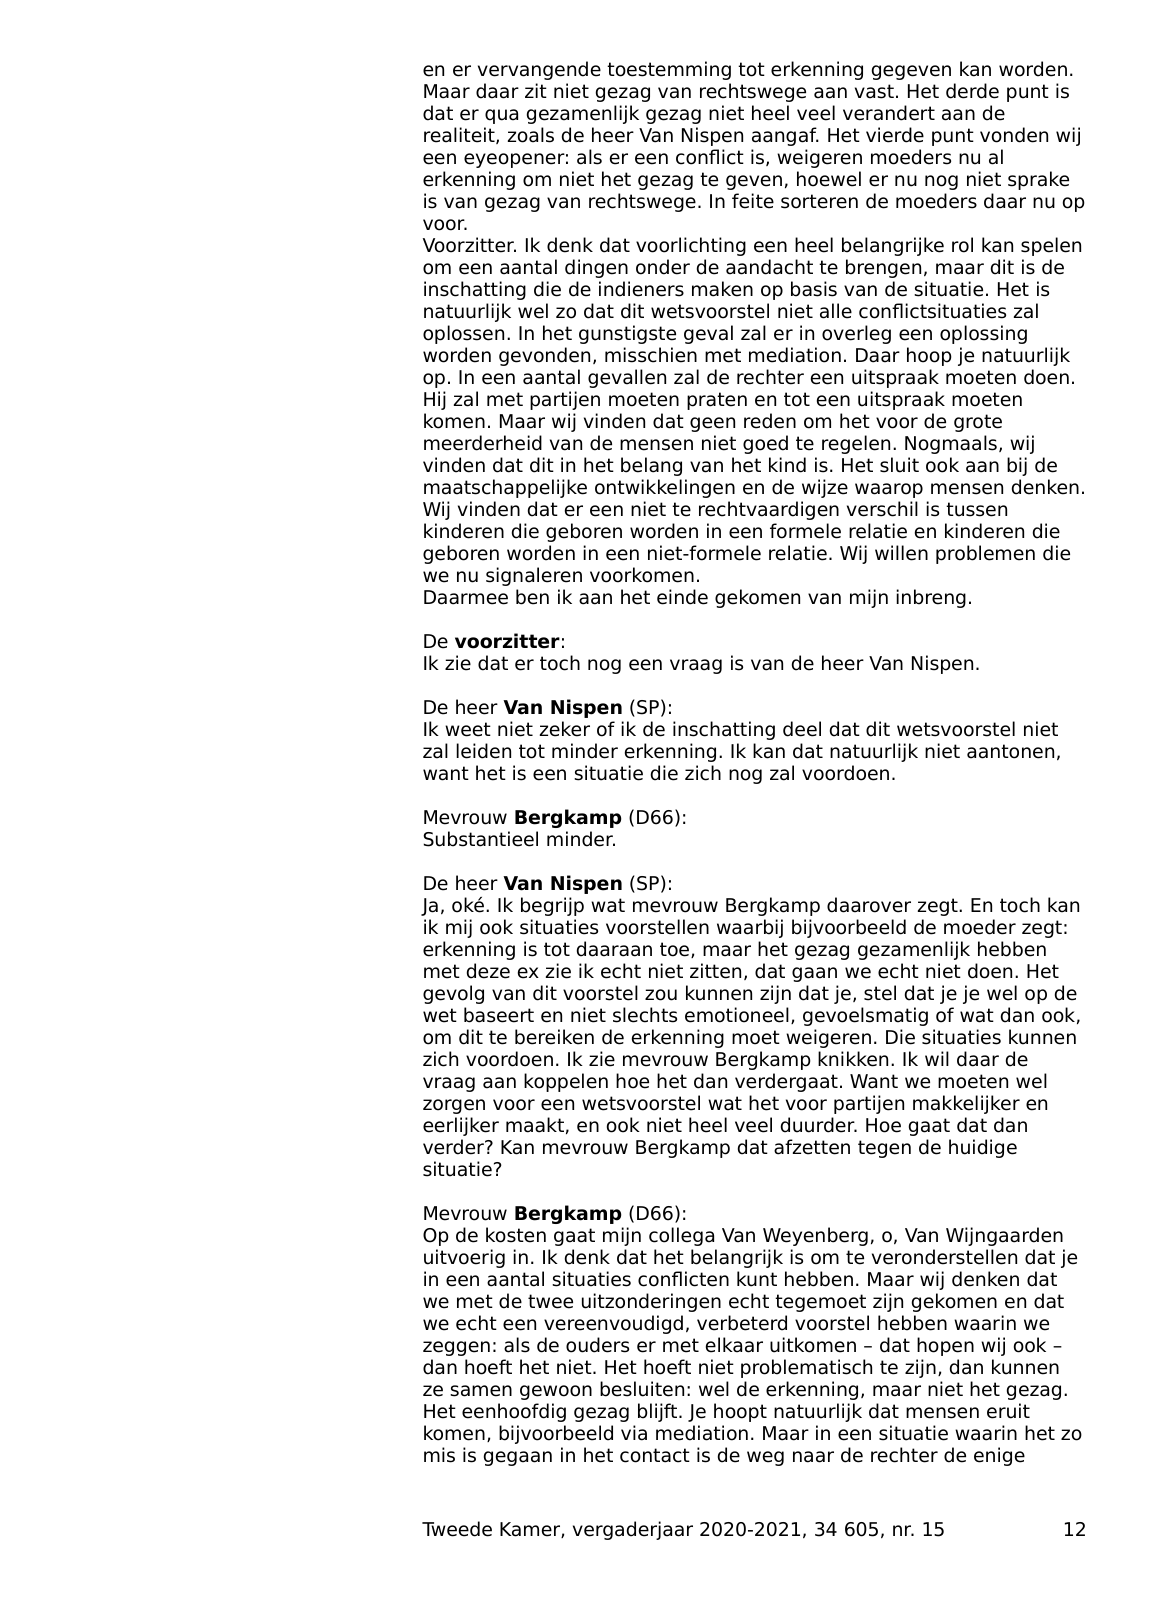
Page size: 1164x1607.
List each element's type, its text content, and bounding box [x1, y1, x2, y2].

text Mevrouw Bergkamp (D66): [422, 1203, 1087, 1225]
text Mevrouw Bergkamp (D66): [422, 807, 1087, 829]
text Daarmee ben ik aan het einde gekomen van mijn inbreng. [422, 587, 1087, 608]
text Ja, oké. Ik begrijp wat mevrouw Bergkamp daarover zegt. En toch kan ik mij ook situaties voorstellen waarbij bijvoorbeeld de moeder zegt: erkenning is tot daaraan toe, maar het gezag gezamenlijk hebben met deze ex zie ik echt niet zitten, dat gaan we echt niet doen. Het gevolg van dit voorstel zou kunnen zijn dat je, stel dat je je wel op de wet baseert en niet slechts emotioneel, gevoelsmatig of wat dan ook, om dit te bereiken de erkenning moet weigeren. Die situaties kunnen zich voordoen. Ik zie mevrouw Bergkamp knikken. Ik wil daar de vraag aan koppelen hoe het dan verdergaat. Want we moeten wel zorgen voor een wetsvoorstel wat het voor partijen makkelijker en eerlijker maakt, en ook niet heel veel duurder. Hoe gaat dat dan verder? Kan mevrouw Bergkamp dat afzetten tegen de huidige situatie? [422, 895, 1087, 1181]
text De voorzitter: [422, 631, 1087, 653]
text Ik weet niet zeker of ik de inschatting deel dat dit wetsvoorstel niet zal leiden tot minder erkenning. Ik kan dat natuurlijk niet aantonen, want het is een situatie die zich nog zal voordoen. [422, 719, 1087, 785]
text Voorzitter. Ik denk dat voorlichting een heel belangrijke rol kan spelen om een aantal dingen onder de aandacht te brengen, maar dit is de inschatting die de indieners maken op basis van de situatie. Het is natuurlijk wel zo dat dit wetsvoorstel niet alle conflictsituaties zal oplossen. In het gunstigste geval zal er in overleg een oplossing worden gevonden, misschien met mediation. Daar hoop je natuurlijk op. In een aantal gevallen zal de rechter een uitspraak moeten doen. Hij zal met partijen moeten praten en tot een uitspraak moeten komen. Maar wij vinden dat geen reden om het voor de grote meerderheid van de mensen niet goed te regelen. Nogmaals, wij vinden dat dit in het belang van het kind is. Het sluit ook aan bij de maatschappelijke ontwikkelingen en de wijze waarop mensen denken. Wij vinden dat er een niet te rechtvaardigen verschil is tussen kinderen die geboren worden in een formele relatie en kinderen die geboren worden in een niet-formele relatie. Wij willen problemen die we nu signaleren voorkomen. [422, 235, 1087, 587]
text De heer Van Nispen (SP): [422, 873, 1087, 895]
text De heer Van Nispen (SP): [422, 697, 1087, 719]
text Op de kosten gaat mijn collega Van Weyenberg, o, Van Wijngaarden uitvoerig in. Ik denk dat het belangrijk is om te veronderstellen dat je in een aantal situaties conflicten kunt hebben. Maar wij denken dat we met de twee uitzonderingen echt tegemoet zijn gekomen en dat we echt een vereenvoudigd, verbeterd voorstel hebben waarin we zeggen: als de ouders er met elkaar uitkomen – dat hopen wij ook – dan hoeft het niet. Het hoeft niet problematisch te zijn, dan kunnen ze samen gewoon besluiten: wel de erkenning, maar niet het gezag. Het eenhoofdig gezag blijft. Je hoopt natuurlijk dat mensen eruit komen, bijvoorbeeld via mediation. Maar in een situatie waarin het zo mis is gegaan in het contact is de weg naar de rechter de enige [422, 1225, 1087, 1467]
text Substantieel minder. [422, 829, 1087, 851]
text Ik zie dat er toch nog een vraag is van de heer Van Nispen. [422, 653, 1087, 675]
text en er vervangende toestemming tot erkenning gegeven kan worden. Maar daar zit niet gezag van rechtswege aan vast. Het derde punt is dat er qua gezamenlijk gezag niet heel veel verandert aan de realiteit, zoals de heer Van Nispen aangaf. Het vierde punt vonden wij een eyeopener: als er een conflict is, weigeren moeders nu al erkenning om niet het gezag te geven, hoewel er nu nog niet sprake is van gezag van rechtswege. In feite sorteren de moeders daar nu op voor. [422, 59, 1087, 235]
